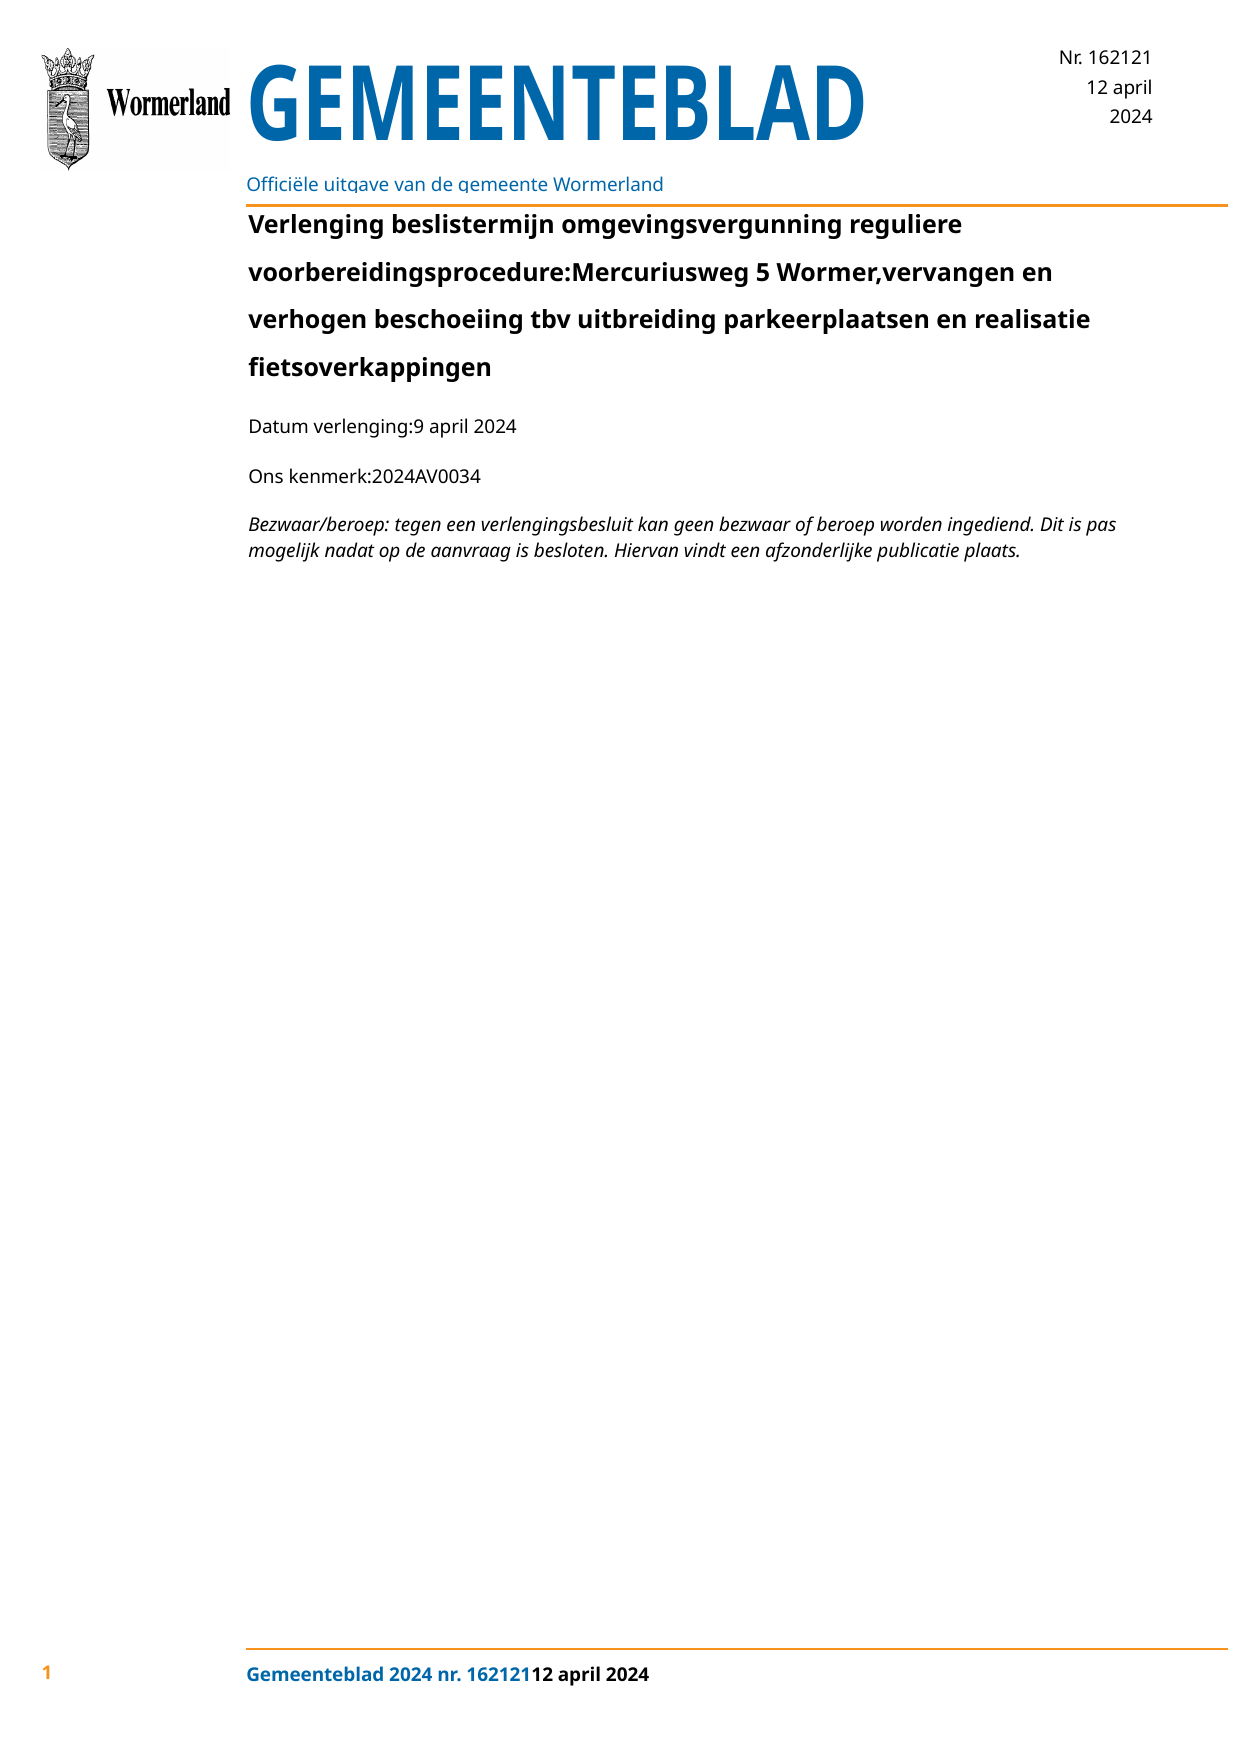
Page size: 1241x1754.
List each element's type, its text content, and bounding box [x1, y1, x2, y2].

text Ons kenmerk:2024AV0034 [248, 463, 1152, 489]
text Datum verlenging:9 april 2024 [248, 413, 1152, 439]
text Bezwaar/beroep: tegen een verlengingsbesluit kan geen bezwaar of beroep worden ingediend. Dit is pas mogelijk nadat op de aanvraag is besloten. Hiervan vindt een afzonderlijke publicatie plaats. [248, 511, 1152, 563]
text Verlenging beslistermijn omgevingsvergunning reguliere voorbereidingsprocedure:Mercuriusweg 5 Wormer,vervangen en verhogen beschoeiing tbv uitbreiding parkeerplaatsen en realisatie fietsoverkappingen [248, 207, 1152, 384]
picture [41, 47, 231, 172]
